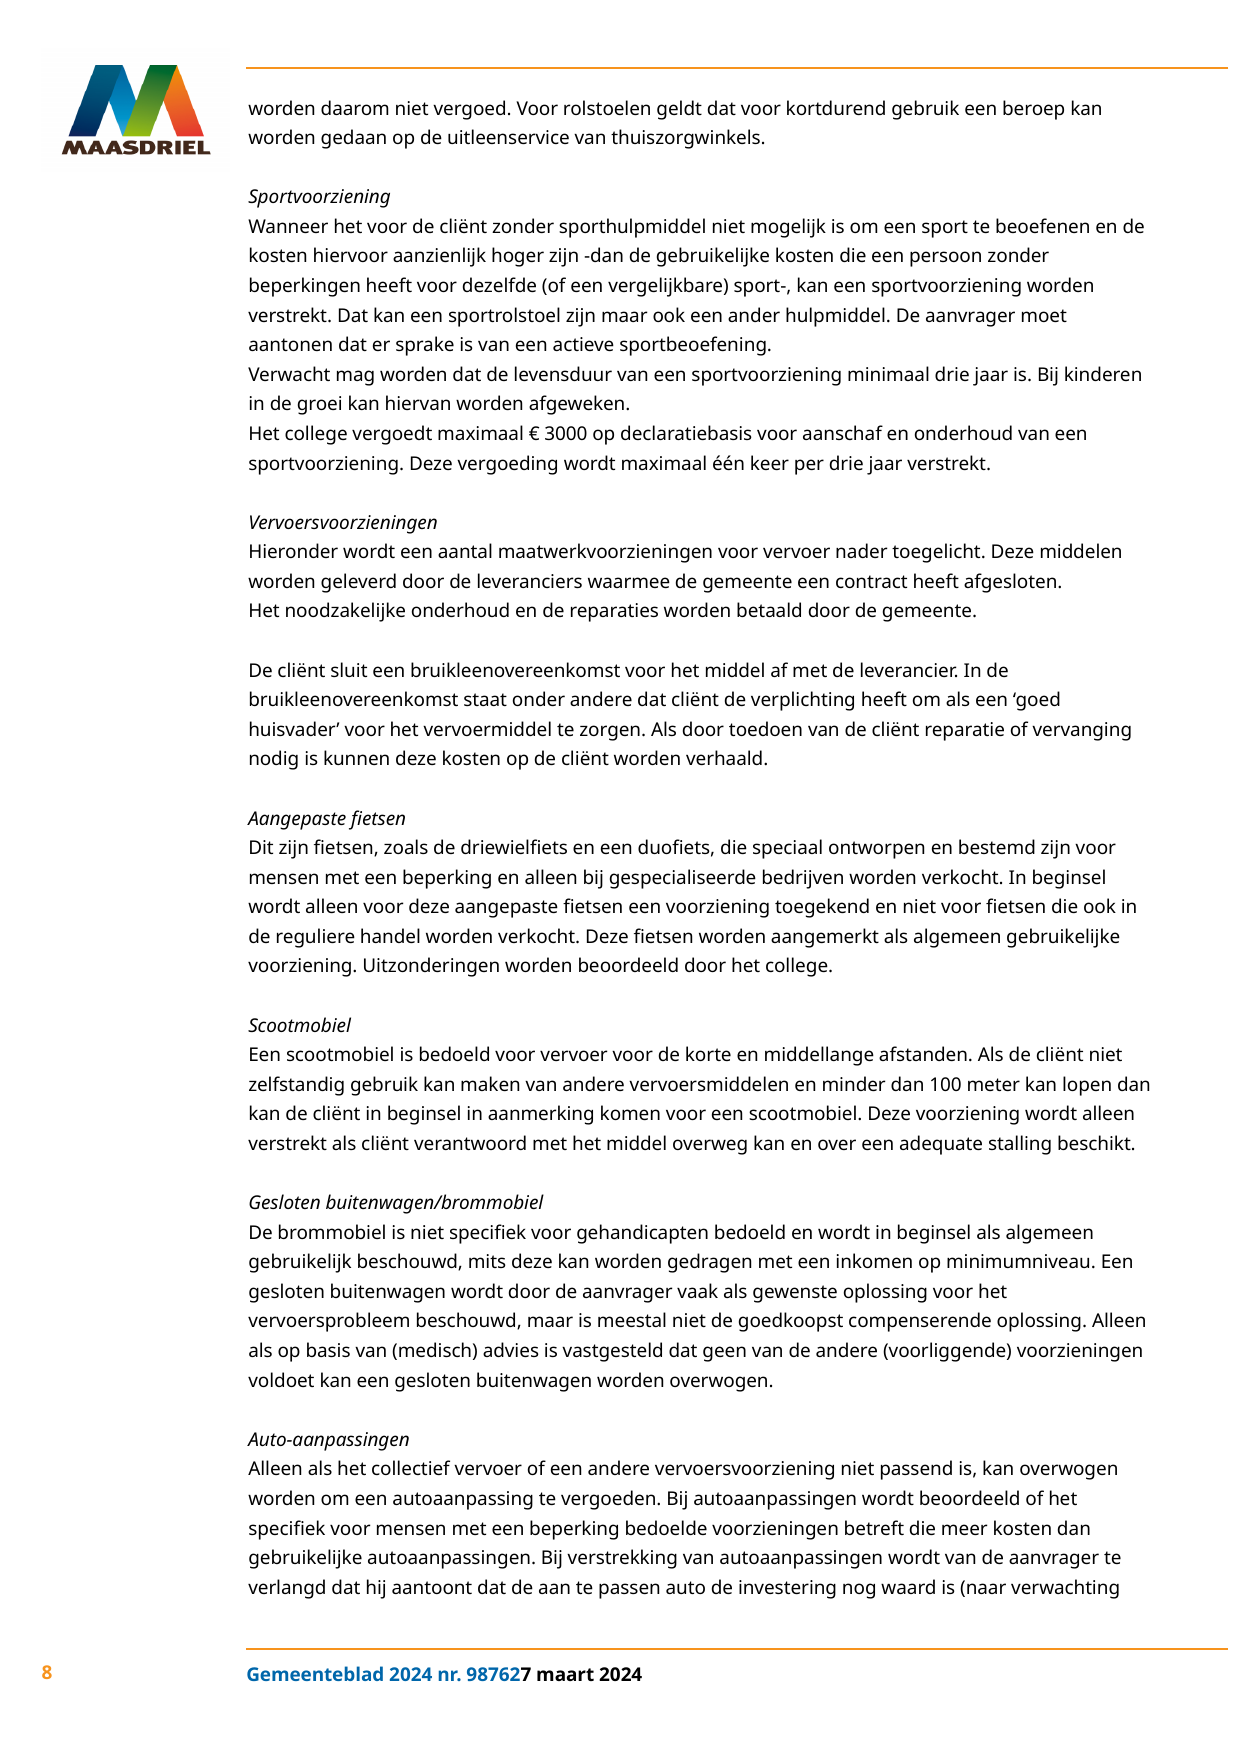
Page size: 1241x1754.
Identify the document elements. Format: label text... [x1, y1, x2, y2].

text Dit zijn fietsen, zoals de driewielfiets en een duofiets, die speciaal ontworpen en bestemd zijn voor mensen met een beperking en alleen bij gespecialiseerde bedrijven worden verkocht. In beginsel wordt alleen voor deze aangepaste fietsen een voorziening toegekend en niet voor fietsen die ook in de reguliere handel worden verkocht. Deze fietsen worden aangemerkt als algemeen gebruikelijke voorziening. Uitzonderingen worden beoordeeld door het college. [248, 834, 1152, 978]
text worden daarom niet vergoed. Voor rolstoelen geldt dat voor kortdurend gebruik een beroep kan worden gedaan op de uitleenservice van thuiszorgwinkels. [248, 95, 1152, 150]
text Een scootmobiel is bedoeld voor vervoer voor de korte en middellange afstanden. Als de cliënt niet zelfstandig gebruik kan maken van andere vervoersmiddelen en minder dan 100 meter kan lopen dan kan de cliënt in beginsel in aanmerking komen voor een scootmobiel. Deze voorziening wordt alleen verstrekt als cliënt verantwoord met het middel overweg kan en over een adequate stalling beschikt. [248, 1041, 1152, 1156]
text Scootmobiel [248, 1012, 1152, 1038]
text De cliënt sluit een bruikleenovereenkomst voor het middel af met de leverancier. In de bruikleenovereenkomst staat onder andere dat cliënt de verplichting heeft om als een ‘goed huisvader’ voor het vervoermiddel te zorgen. Als door toedoen van de cliënt reparatie of vervanging nodig is kunnen deze kosten op de cliënt worden verhaald. [248, 657, 1152, 771]
text Het college vergoedt maximaal € 3000 op declaratiebasis voor aanschaf en onderhoud van een sportvoorziening. Deze vergoeding wordt maximaal één keer per drie jaar verstrekt. [248, 420, 1152, 476]
text Sportvoorziening [248, 183, 1152, 209]
picture [41, 47, 231, 172]
text Aangepaste fietsen [248, 805, 1152, 831]
text Gesloten buitenwagen/brommobiel [248, 1189, 1152, 1215]
text Alleen als het collectief vervoer of een andere vervoersvoorziening niet passend is, kan overwogen worden om een autoaanpassing te vergoeden. Bij autoaanpassingen wordt beoordeeld of het specifiek voor mensen met een beperking bedoelde voorzieningen betreft die meer kosten dan gebruikelijke autoaanpassingen. Bij verstrekking van autoaanpassingen wordt van de aanvrager te verlangd dat hij aantoont dat de aan te passen auto de investering nog waard is (naar verwachting [248, 1456, 1152, 1600]
text Auto-aanpassingen [248, 1426, 1152, 1452]
text De brommobiel is niet specifiek voor gehandicapten bedoeld en wordt in beginsel als algemeen gebruikelijk beschouwd, mits deze kan worden gedragen met een inkomen op minimumniveau. Een gesloten buitenwagen wordt door de aanvrager vaak als gewenste oplossing voor het vervoersprobleem beschouwd, maar is meestal niet de goedkoopst compenserende oplossing. Alleen als op basis van (medisch) advies is vastgesteld dat geen van de andere (voorliggende) voorzieningen voldoet kan een gesloten buitenwagen worden overwogen. [248, 1219, 1152, 1393]
text Vervoersvoorzieningen [248, 509, 1152, 535]
text Verwacht mag worden dat de levensduur van een sportvoorziening minimaal drie jaar is. Bij kinderen in de groei kan hiervan worden afgeweken. [248, 361, 1152, 416]
text Wanneer het voor de cliënt zonder sporthulpmiddel niet mogelijk is om een sport te beoefenen en de kosten hiervoor aanzienlijk hoger zijn -dan de gebruikelijke kosten die een persoon zonder beperkingen heeft voor dezelfde (of een vergelijkbare) sport-, kan een sportvoorziening worden verstrekt. Dat kan een sportrolstoel zijn maar ook een ander hulpmiddel. De aanvrager moet aantonen dat er sprake is van een actieve sportbeoefening. [248, 213, 1152, 357]
text Het noodzakelijke onderhoud en de reparaties worden betaald door de gemeente. [248, 598, 1152, 623]
text Hieronder wordt een aantal maatwerkvoorzieningen voor vervoer nader toegelicht. Deze middelen worden geleverd door de leveranciers waarmee de gemeente een contract heeft afgesloten. [248, 538, 1152, 594]
